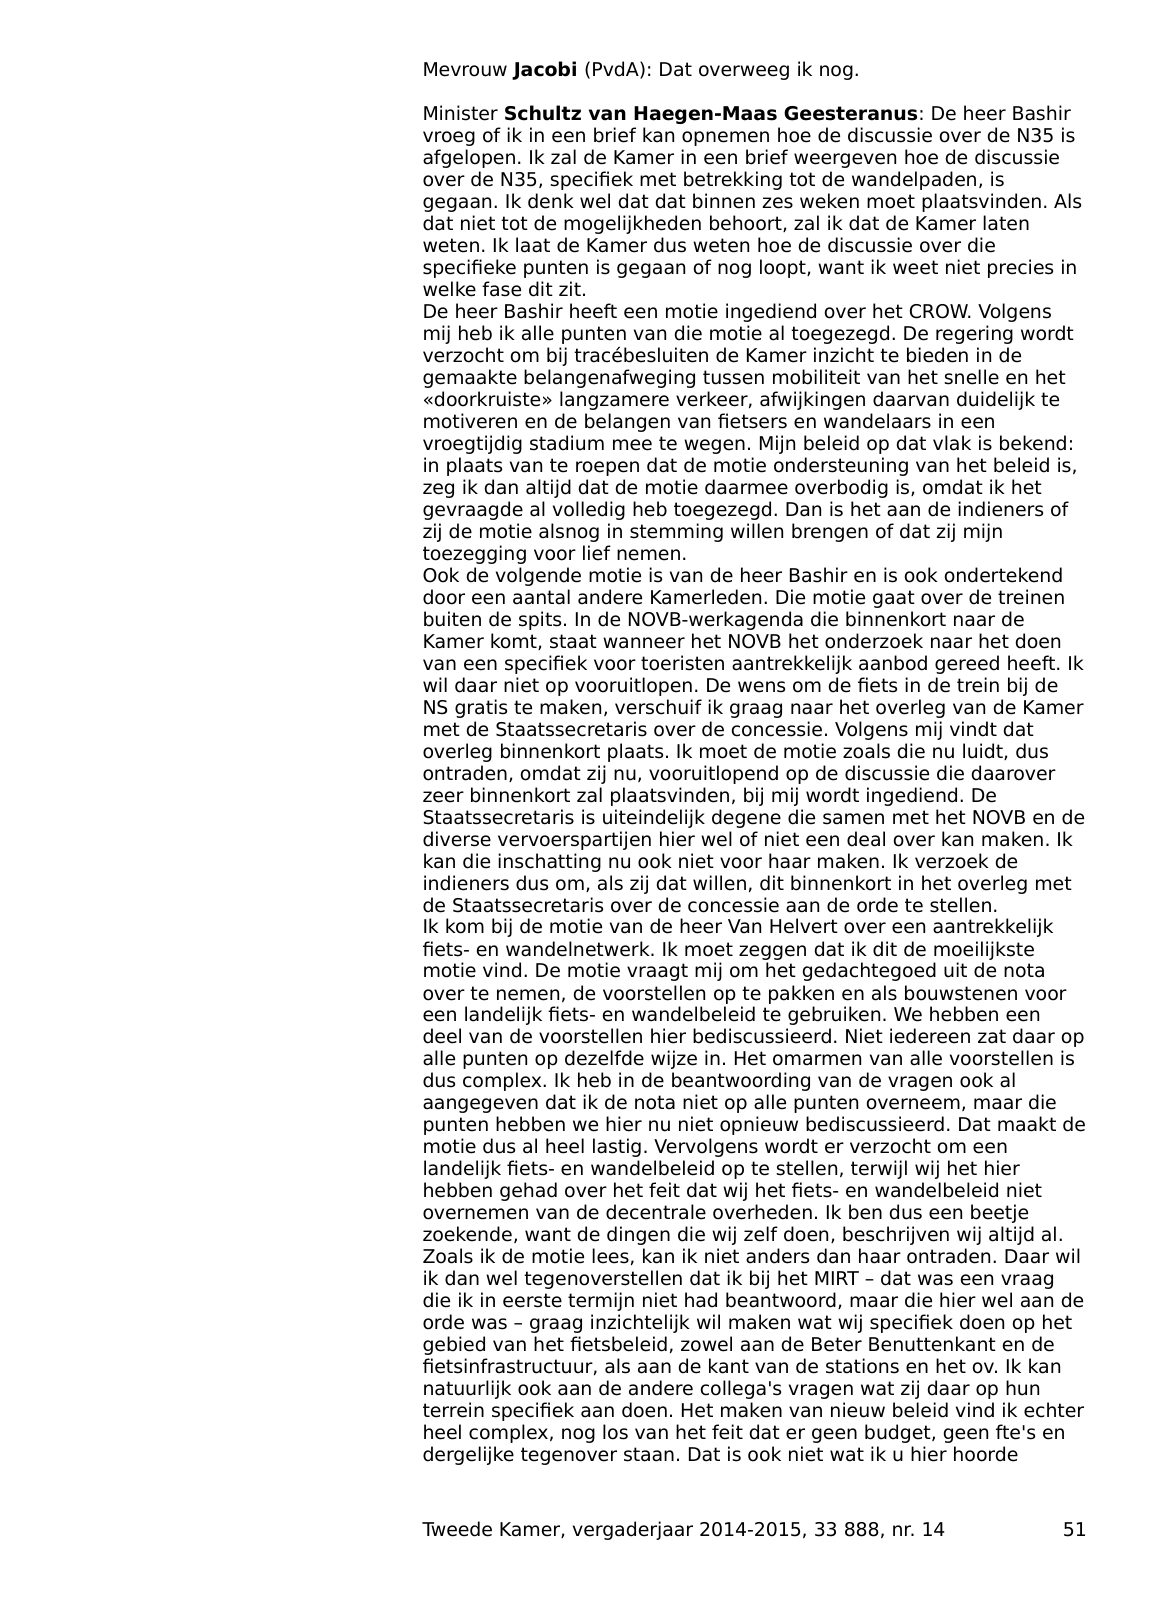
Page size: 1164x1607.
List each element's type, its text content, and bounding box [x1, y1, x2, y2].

text Ook de volgende motie is van de heer Bashir en is ook ondertekend door een aantal andere Kamerleden. Die motie gaat over de treinen buiten de spits. In de NOVB-werkagenda die binnenkort naar de Kamer komt, staat wanneer het NOVB het onderzoek naar het doen van een specifiek voor toeristen aantrekkelijk aanbod gereed heeft. Ik wil daar niet op vooruitlopen. De wens om de fiets in de trein bij de NS gratis te maken, verschuif ik graag naar het overleg van de Kamer met de Staatssecretaris over de concessie. Volgens mij vindt dat overleg binnenkort plaats. Ik moet de motie zoals die nu luidt, dus ontraden, omdat zij nu, vooruitlopend op de discussie die daarover zeer binnenkort zal plaatsvinden, bij mij wordt ingediend. De Staatssecretaris is uiteindelijk degene die samen met het NOVB en de diverse vervoerspartijen hier wel of niet een deal over kan maken. Ik kan die inschatting nu ook niet voor haar maken. Ik verzoek de indieners dus om, als zij dat willen, dit binnenkort in het overleg met de Staatssecretaris over de concessie aan de orde te stellen. [422, 565, 1087, 916]
text Minister Schultz van Haegen-Maas Geesteranus: De heer Bashir vroeg of ik in een brief kan opnemen hoe de discussie over de N35 is afgelopen. Ik zal de Kamer in een brief weergeven hoe de discussie over de N35, specifiek met betrekking tot de wandelpaden, is gegaan. Ik denk wel dat dat binnen zes weken moet plaatsvinden. Als dat niet tot de mogelijkheden behoort, zal ik dat de Kamer laten weten. Ik laat de Kamer dus weten hoe de discussie over die specifieke punten is gegaan of nog loopt, want ik weet niet precies in welke fase dit zit. [422, 103, 1087, 301]
text Ik kom bij de motie van de heer Van Helvert over een aantrekkelijk fiets- en wandelnetwerk. Ik moet zeggen dat ik dit de moeilijkste motie vind. De motie vraagt mij om het gedachtegoed uit de nota over te nemen, de voorstellen op te pakken en als bouwstenen voor een landelijk fiets- en wandelbeleid te gebruiken. We hebben een deel van de voorstellen hier bediscussieerd. Niet iedereen zat daar op alle punten op dezelfde wijze in. Het omarmen van alle voorstellen is dus complex. Ik heb in de beantwoording van de vragen ook al aangegeven dat ik de nota niet op alle punten overneem, maar die punten hebben we hier nu niet opnieuw bediscussieerd. Dat maakt de motie dus al heel lastig. Vervolgens wordt er verzocht om een landelijk fiets- en wandelbeleid op te stellen, terwijl wij het hier hebben gehad over het feit dat wij het fiets- en wandelbeleid niet overnemen van de decentrale overheden. Ik ben dus een beetje zoekende, want de dingen die wij zelf doen, beschrijven wij altijd al. [422, 916, 1087, 1246]
text De heer Bashir heeft een motie ingediend over het CROW. Volgens mij heb ik alle punten van die motie al toegezegd. De regering wordt verzocht om bij tracébesluiten de Kamer inzicht te bieden in de gemaakte belangenafweging tussen mobiliteit van het snelle en het «doorkruiste» langzamere verkeer, afwijkingen daarvan duidelijk te motiveren en de belangen van fietsers en wandelaars in een vroegtijdig stadium mee te wegen. Mijn beleid op dat vlak is bekend: in plaats van te roepen dat de motie ondersteuning van het beleid is, zeg ik dan altijd dat de motie daarmee overbodig is, omdat ik het gevraagde al volledig heb toegezegd. Dan is het aan de indieners of zij de motie alsnog in stemming willen brengen of dat zij mijn toezegging voor lief nemen. [422, 301, 1087, 565]
text Mevrouw Jacobi (PvdA): Dat overweeg ik nog. [422, 59, 1087, 81]
text Zoals ik de motie lees, kan ik niet anders dan haar ontraden. Daar wil ik dan wel tegenoverstellen dat ik bij het MIRT – dat was een vraag die ik in eerste termijn niet had beantwoord, maar die hier wel aan de orde was – graag inzichtelijk wil maken wat wij specifiek doen op het gebied van het fietsbeleid, zowel aan de Beter Benuttenkant en de fietsinfrastructuur, als aan de kant van de stations en het ov. Ik kan natuurlijk ook aan de andere collega's vragen wat zij daar op hun terrein specifiek aan doen. Het maken van nieuw beleid vind ik echter heel complex, nog los van het feit dat er geen budget, geen fte's en dergelijke tegenover staan. Dat is ook niet wat ik u hier hoorde [422, 1246, 1087, 1466]
